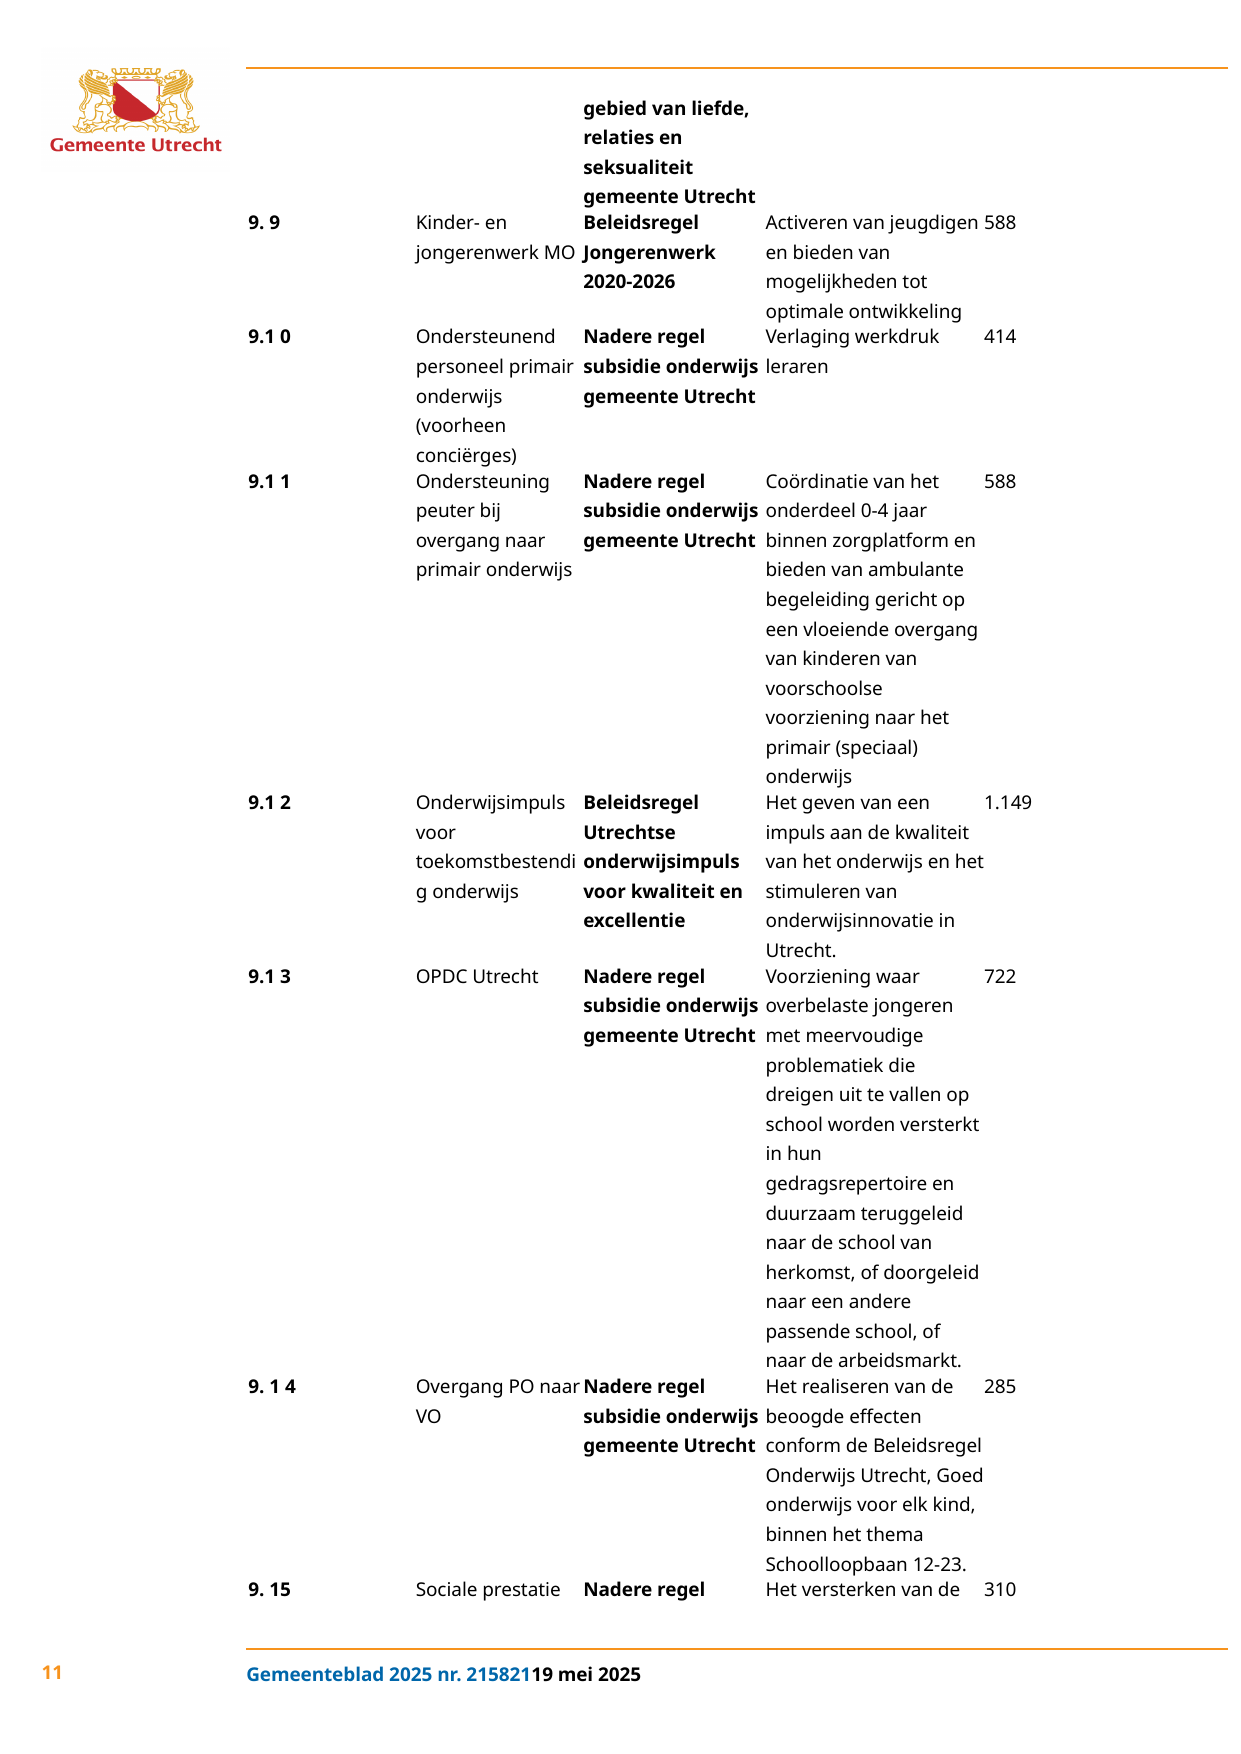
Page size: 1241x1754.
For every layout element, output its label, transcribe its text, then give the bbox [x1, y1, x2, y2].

table_cell Onderwijsimpuls voor toekomstbestendig onderwijs [416, 789, 583, 963]
picture [41, 47, 231, 172]
table_cell Verlaging werkdruk leraren [765, 324, 984, 468]
table_cell Ondersteunend personeel primair onderwijs (voorheen conciërges) [416, 324, 583, 468]
table_cell [984, 95, 1152, 209]
table_cell Nadere regel [583, 1577, 765, 1602]
table_cell 310 [984, 1577, 1152, 1602]
table_cell 9.1 2 [248, 789, 416, 963]
table_cell OPDC Utrecht [416, 963, 583, 1373]
table_cell Nadere regel subsidie onderwijs gemeente Utrecht [583, 963, 765, 1373]
table_cell 9.1 3 [248, 963, 416, 1373]
table_cell 9. 15 [248, 1577, 416, 1602]
table_cell 588 [984, 468, 1152, 789]
table_cell gebied van liefde, relaties en seksualiteit gemeente Utrecht [583, 95, 765, 209]
table_cell Het realiseren van de beoogde effecten conform de Beleidsregel Onderwijs Utrecht, Goed onderwijs voor elk kind, binnen het thema Schoolloopbaan 12-23. [765, 1373, 984, 1577]
table_cell Ondersteuning peuter bij overgang naar primair onderwijs [416, 468, 583, 789]
table_cell Nadere regel subsidie onderwijs gemeente Utrecht [583, 1373, 765, 1577]
table_cell 9. 9 [248, 209, 416, 324]
table_cell 9.1 0 [248, 324, 416, 468]
table_cell 9. 1 4 [248, 1373, 416, 1577]
table_cell 588 [984, 209, 1152, 324]
table_cell Het versterken van de [765, 1577, 984, 1602]
table_cell Nadere regel subsidie onderwijs gemeente Utrecht [583, 468, 765, 789]
table_cell [416, 95, 583, 209]
table_cell 414 [984, 324, 1152, 468]
table_cell Overgang PO naar VO [416, 1373, 583, 1577]
table_cell [765, 95, 984, 209]
table_cell Sociale prestatie [416, 1577, 583, 1602]
table_cell [248, 95, 416, 209]
table_cell Coördinatie van het onderdeel 0-4 jaar binnen zorgplatform en bieden van ambulante begeleiding gericht op een vloeiende overgang van kinderen van voorschoolse voorziening naar het primair (speciaal) onderwijs [765, 468, 984, 789]
table_cell Voorziening waar overbelaste jongeren met meervoudige problematiek die dreigen uit te vallen op school worden versterkt in hun gedragsrepertoire en duurzaam teruggeleid naar de school van herkomst, of doorgeleid naar een andere passende school, of naar de arbeidsmarkt. [765, 963, 984, 1373]
table_cell 1.149 [984, 789, 1152, 963]
table_cell 722 [984, 963, 1152, 1373]
table_cell Kinder- en jongerenwerk MO [416, 209, 583, 324]
table_cell 285 [984, 1373, 1152, 1577]
table_cell Beleidsregel Utrechtse onderwijsimpuls voor kwaliteit en excellentie [583, 789, 765, 963]
table_cell Activeren van jeugdigen en bieden van mogelijkheden tot optimale ontwikkeling [765, 209, 984, 324]
table_cell Beleidsregel Jongerenwerk 2020-2026 [583, 209, 765, 324]
table_cell Nadere regel subsidie onderwijs gemeente Utrecht [583, 324, 765, 468]
table_cell 9.1 1 [248, 468, 416, 789]
table_cell Het geven van een impuls aan de kwaliteit van het onderwijs en het stimuleren van onderwijsinnovatie in Utrecht. [765, 789, 984, 963]
